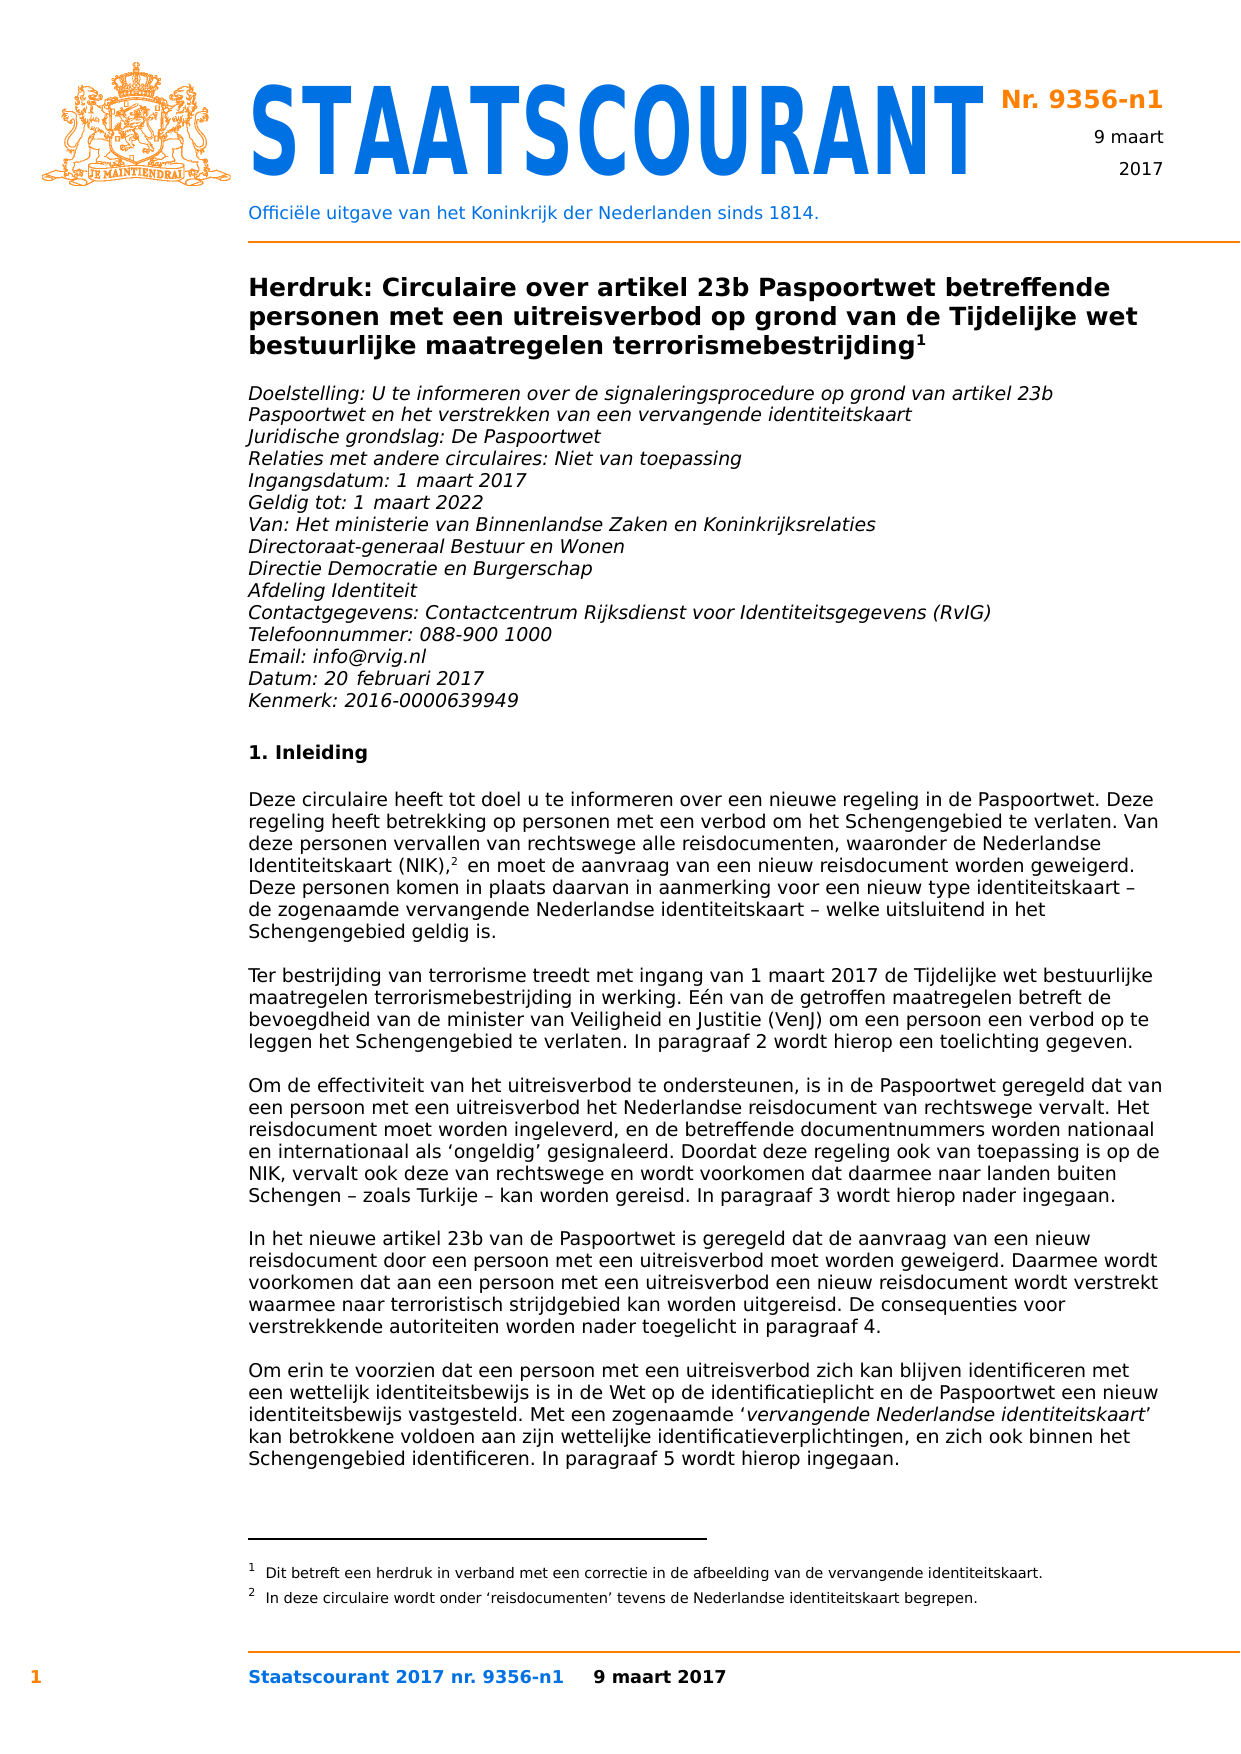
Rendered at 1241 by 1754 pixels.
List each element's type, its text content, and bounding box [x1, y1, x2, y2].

text Afdeling Identiteit [248, 580, 1163, 602]
text Om erin te voorzien dat een persoon met een uitreisverbod zich kan blijven identificeren met een wettelijk identiteitsbewijs is in de Wet op de identificatieplicht en de Paspoortwet een nieuw identiteitsbewijs vastgesteld. Met een zogenaamde ‘vervangende Nederlandse identiteitskaart’ kan betrokkene voldoen aan zijn wettelijke identificatieverplichtingen, en zich ook binnen het Schengengebied identificeren. In paragraaf 5 wordt hierop ingegaan. [248, 1360, 1163, 1470]
text Datum: 20 februari 2017 [248, 668, 1163, 690]
text Telefoonnummer: 088-900 1000 [248, 624, 1163, 646]
text Kenmerk: 2016-0000639949 [248, 690, 1163, 712]
table_header [25, 62, 248, 241]
text Deze circulaire heeft tot doel u te informeren over een nieuwe regeling in de Paspoortwet. Deze regeling heeft betrekking op personen met een verbod om het Schengengebied te verlaten. Van deze personen vervallen van rechtswege alle reisdocumenten, waaronder de Nederlandse Identiteitskaart (NIK), en moet de aanvraag van een nieuw reisdocument worden geweigerd. Deze personen komen in plaats daarvan in aanmerking voor een nieuw type identiteitskaart – de zogenaamde vervangende Nederlandse identiteitskaart – welke uitsluitend in het Schengengebied geldig is. [248, 789, 1163, 943]
table_cell Officiële uitgave van het Koninkrijk der Nederlanden sinds 1814. [248, 203, 1240, 241]
text In het nieuwe artikel 23b van de Paspoortwet is geregeld dat de aanvraag van een nieuw reisdocument door een persoon met een uitreisverbod moet worden geweigerd. Daarmee wordt voorkomen dat aan een persoon met een uitreisverbod een nieuw reisdocument wordt verstrekt waarmee naar terroristisch strijdgebied kan worden uitgereisd. De consequenties voor verstrekkende autoriteiten worden nader toegelicht in paragraaf 4. [248, 1228, 1163, 1338]
text Van: Het ministerie van Binnenlandse Zaken en Koninkrijksrelaties [248, 514, 1163, 536]
table_cell 9 maart [998, 121, 1240, 153]
text Directie Democratie en Burgerschap [248, 558, 1163, 580]
text Om de effectiviteit van het uitreisverbod te ondersteunen, is in de Paspoortwet geregeld dat van een persoon met een uitreisverbod het Nederlandse reisdocument van rechtswege vervalt. Het reisdocument moet worden ingeleverd, en de betreffende documentnummers worden nationaal en internationaal als ‘ongeldig’ gesignaleerd. Doordat deze regeling ook van toepassing is op de NIK, vervalt ook deze van rechtswege en wordt voorkomen dat daarmee naar landen buiten Schengen – zoals Turkije – kan worden gereisd. In paragraaf 3 wordt hierop nader ingegaan. [248, 1074, 1163, 1206]
text Geldig tot: 1 maart 2022 [248, 492, 1163, 514]
picture [41, 62, 231, 186]
text In deze circulaire wordt onder ‘reisdocumenten’ tevens de Nederlandse identiteitskaart begrepen. [248, 1586, 1163, 1608]
subtitle Herdruk: Circulaire over artikel 23b Paspoortwet betreffende personen met een uitreisverbod op grond van de Tijdelijke wet bestuurlijke maatregelen terrorismebestrijding [248, 273, 1163, 361]
text Ter bestrijding van terrorisme treedt met ingang van 1 maart 2017 de Tijdelijke wet bestuurlijke maatregelen terrorismebestrijding in werking. Eén van de getroffen maatregelen betreft de bevoegdheid van de minister van Veiligheid en Justitie (VenJ) om een persoon een verbod op te leggen het Schengengebied te verlaten. In paragraaf 2 wordt hierop een toelichting gegeven. [248, 965, 1163, 1053]
text Relaties met andere circulaires: Niet van toepassing [248, 448, 1163, 470]
text Directoraat-generaal Bestuur en Wonen [248, 536, 1163, 558]
table_header Nr. 9356-n1 [998, 62, 1240, 121]
table_cell 2017 [998, 153, 1240, 203]
text Juridische grondslag: De Paspoortwet [248, 426, 1163, 448]
text Doelstelling: U te informeren over de signaleringsprocedure op grond van artikel 23b Paspoortwet en het verstrekken van een vervangende identiteitskaart [248, 382, 1163, 426]
table_header STAATSCOURANT [248, 62, 998, 203]
text Contactgegevens: Contactcentrum Rijksdienst voor Identiteitsgegevens (RvIG) [248, 602, 1163, 624]
text Email: info@rvig.nl [248, 646, 1163, 668]
subtitle 1. Inleiding [248, 742, 1163, 764]
text Ingangsdatum: 1 maart 2017 [248, 470, 1163, 492]
text Dit betreft een herdruk in verband met een correctie in de afbeelding van de vervangende identiteitskaart. [248, 1561, 1163, 1583]
